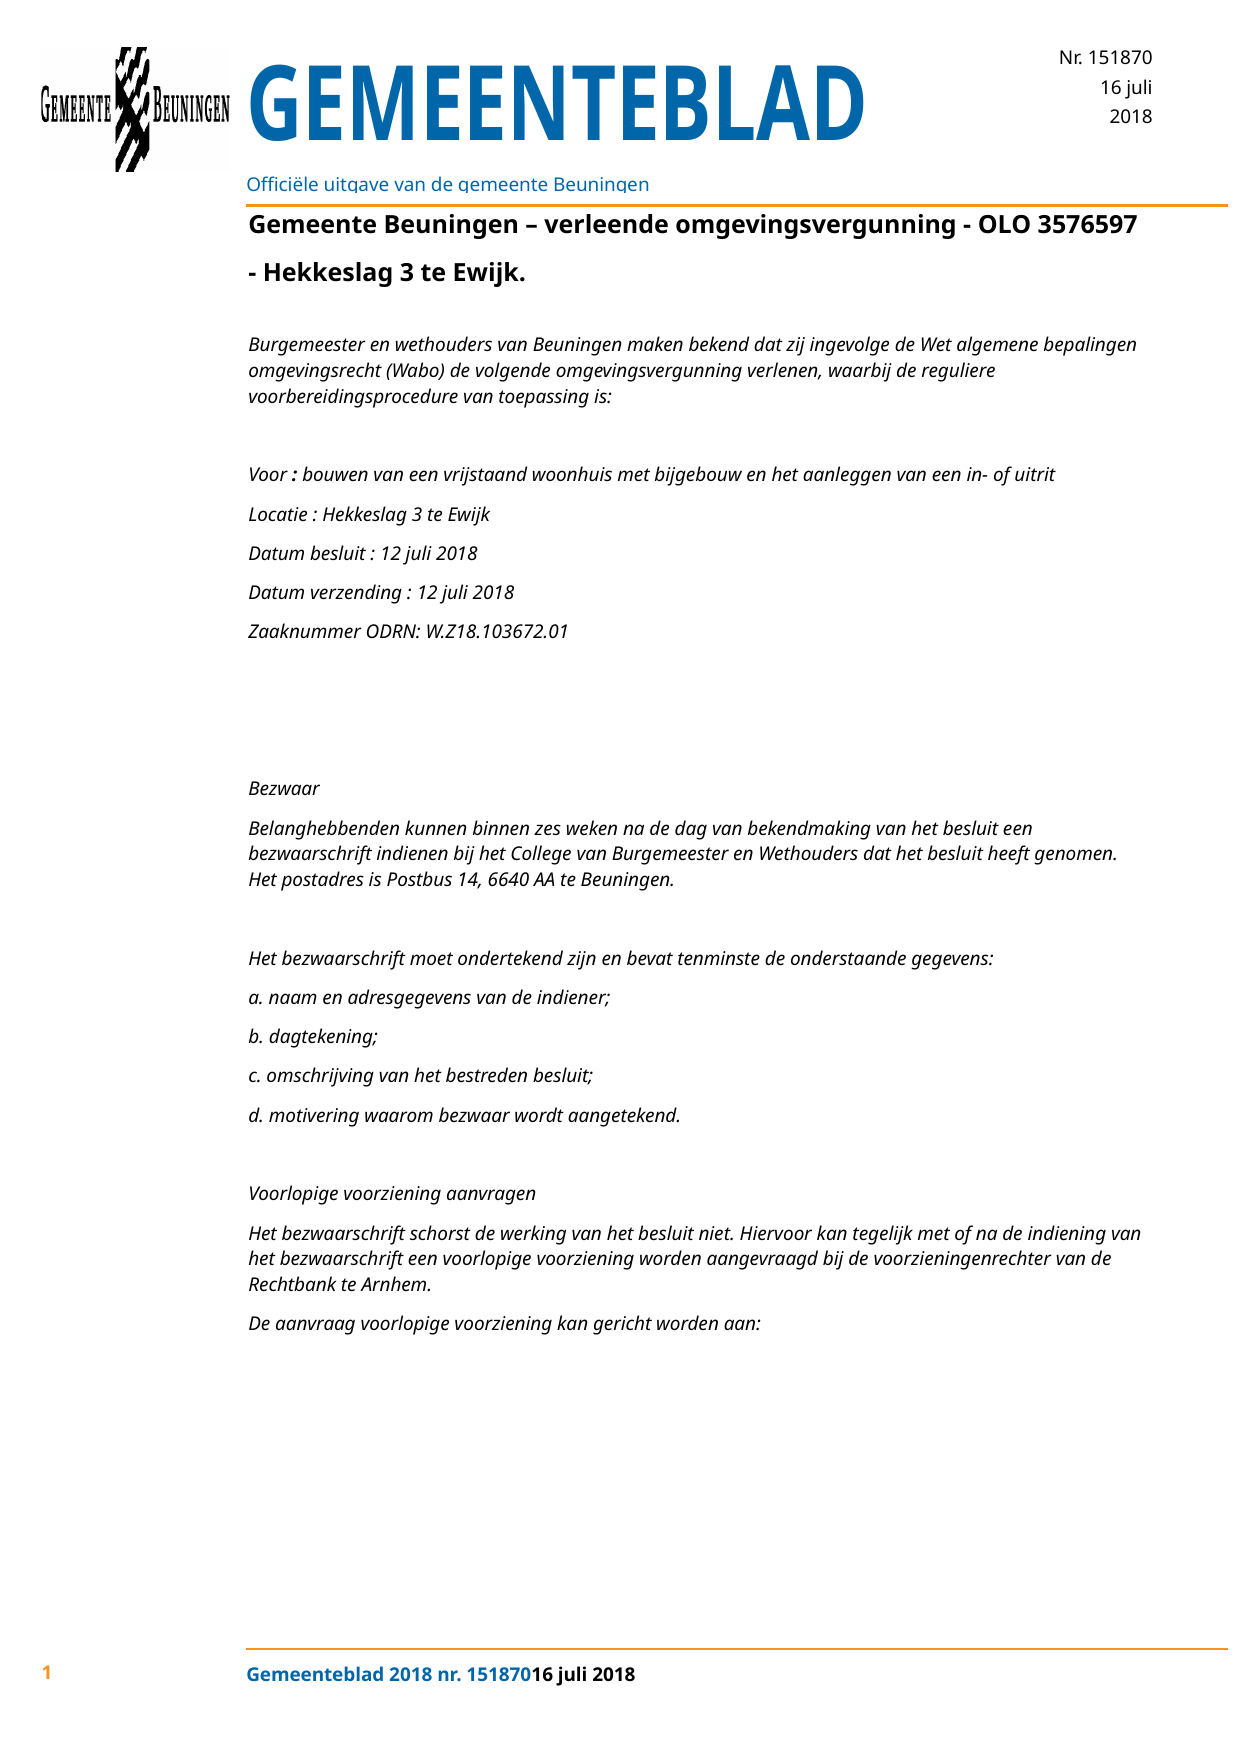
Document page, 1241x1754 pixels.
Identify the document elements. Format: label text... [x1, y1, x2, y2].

text Belanghebbenden kunnen binnen zes weken na de dag van bekendmaking van het besluit een bezwaarschrift indienen bij het College van Burgemeester en Wethouders dat het besluit heeft genomen. Het postadres is Postbus 14, 6640 AA te Beuningen. [248, 815, 1152, 892]
text Datum verzending : 12 juli 2018 [248, 579, 1152, 605]
text De aanvraag voorlopige voorziening kan gericht worden aan: [248, 1311, 1152, 1336]
picture [41, 47, 231, 172]
text b. dagtekening; [248, 1023, 1152, 1049]
text Datum besluit : 12 juli 2018 [248, 540, 1152, 566]
text d. motivering waarom bezwaar wordt aangetekend. [248, 1102, 1152, 1128]
text Voor : bouwen van een vrijstaand woonhuis met bijgebouw en het aanleggen van een in- of uitrit [248, 461, 1152, 487]
text Bezwaar [248, 776, 1152, 801]
text Gemeente Beuningen – verleende omgevingsvergunning - OLO 3576597 - Hekkeslag 3 te Ewijk. [248, 207, 1152, 288]
text c. omschrijving van het bestreden besluit; [248, 1063, 1152, 1088]
text Het bezwaarschrift moet ondertekend zijn en bevat tenminste de onderstaande gegevens: [248, 945, 1152, 971]
text Zaaknummer ODRN: W.Z18.103672.01 [248, 618, 1152, 644]
text Burgemeester en wethouders van Beuningen maken bekend dat zij ingevolge de Wet algemene bepalingen omgevingsrecht (Wabo) de volgende omgevingsvergunning verlenen, waarbij de reguliere voorbereidingsprocedure van toepassing is: [248, 331, 1152, 409]
text Locatie : Hekkeslag 3 te Ewijk [248, 501, 1152, 526]
text Het bezwaarschrift schorst de werking van het besluit niet. Hiervoor kan tegelijk met of na de indiening van het bezwaarschrift een voorlopige voorziening worden aangevraagd bij de voorzieningenrechter van de Rechtbank te Arnhem. [248, 1220, 1152, 1297]
text a. naam en adresgegevens van de indiener; [248, 984, 1152, 1010]
text Voorlopige voorziening aanvragen [248, 1181, 1152, 1206]
